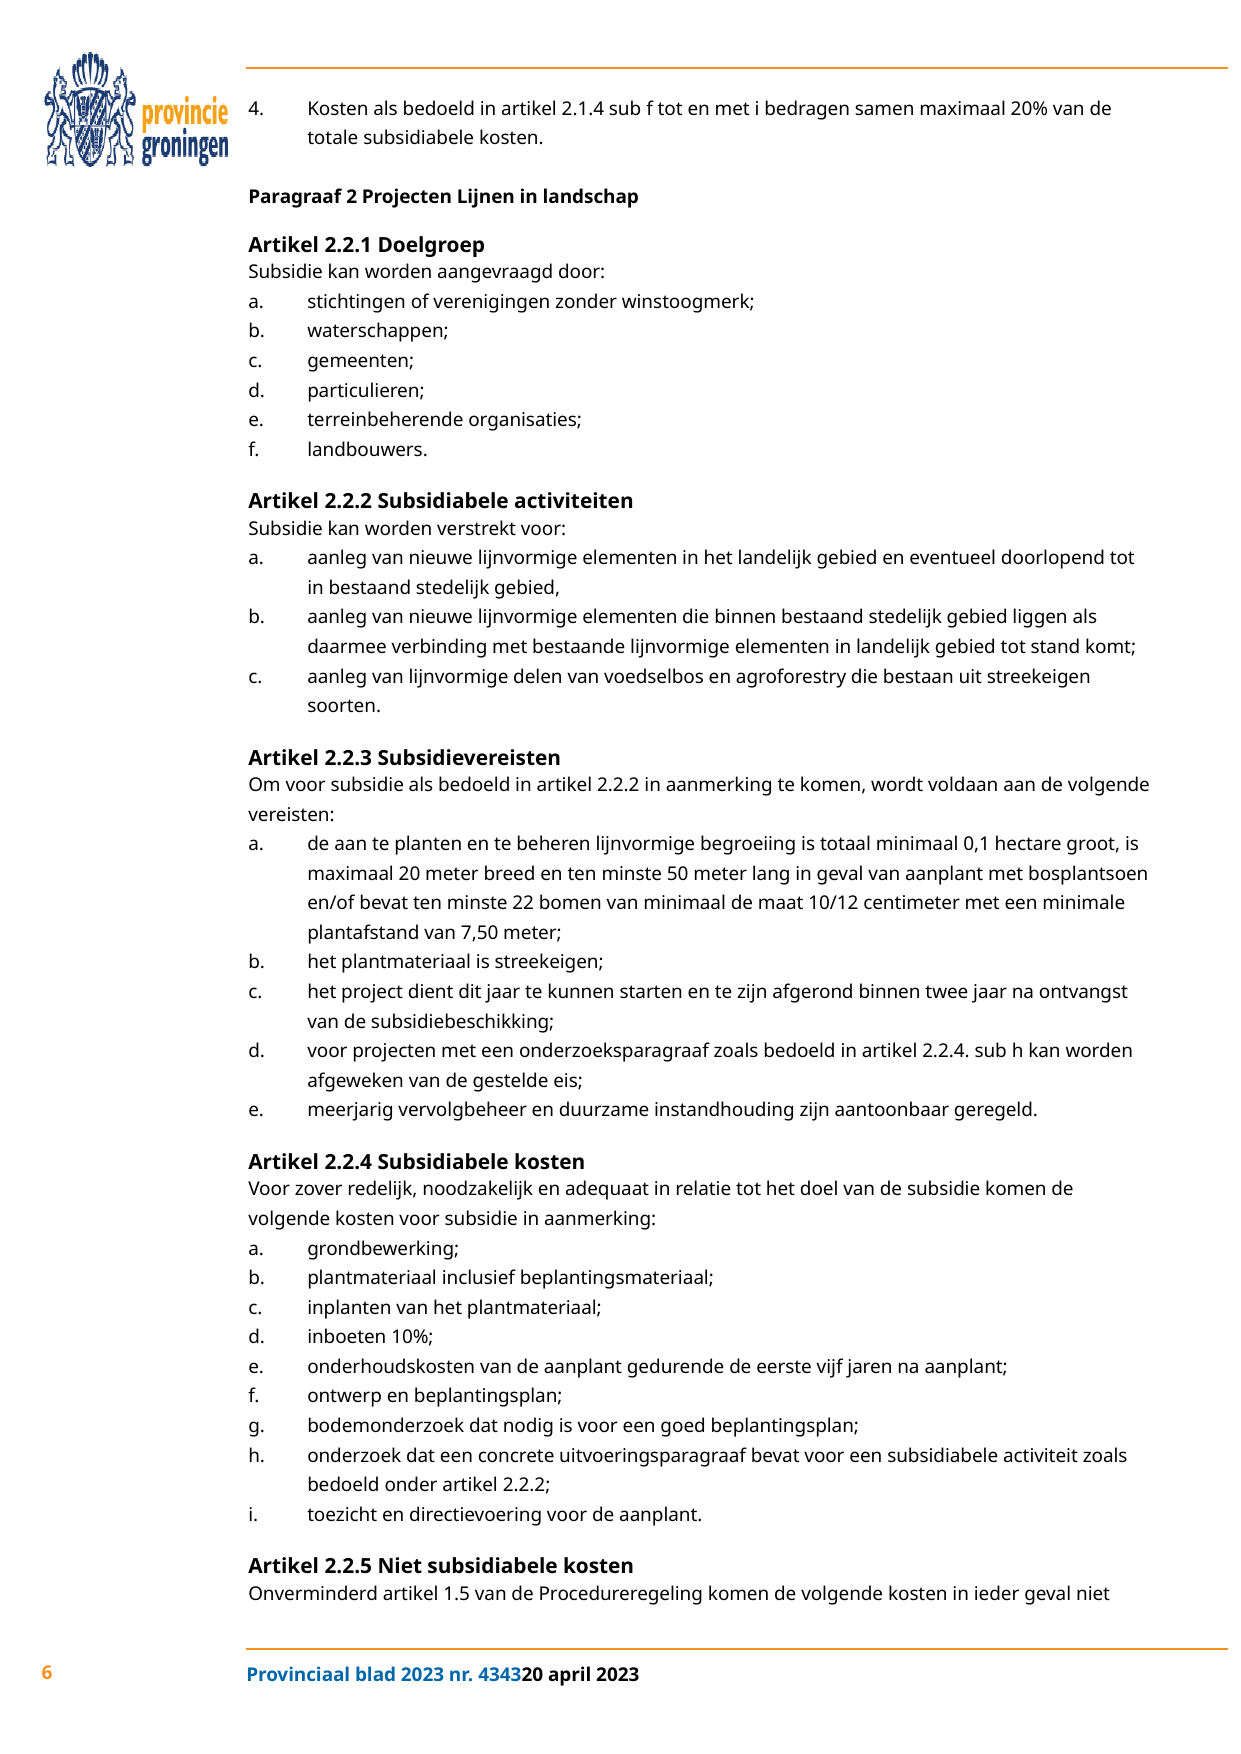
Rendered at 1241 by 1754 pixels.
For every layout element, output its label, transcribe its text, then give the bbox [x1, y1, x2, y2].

list ontwerp en beplantingsplan; [248, 1383, 1152, 1408]
list het plantmateriaal is streekeigen; [248, 949, 1152, 974]
text Artikel 2.2.3 Subsidievereisten [248, 743, 1152, 771]
text Om voor subsidie als bedoeld in artikel 2.2.2 in aanmerking te komen, wordt voldaan aan de volgende vereisten: [248, 771, 1152, 827]
list stichtingen of verenigingen zonder winstoogmerk; [248, 288, 1152, 314]
list inboeten 10%; [248, 1323, 1152, 1349]
list meerjarig vervolgbeheer en duurzame instandhouding zijn aantoonbaar geregeld. [248, 1097, 1152, 1122]
list aanleg van nieuwe lijnvormige elementen die binnen bestaand stedelijk gebied liggen als daarmee verbinding met bestaande lijnvormige elementen in landelijk gebied tot stand komt; [248, 604, 1152, 659]
picture [41, 47, 231, 172]
list inplanten van het plantmateriaal; [248, 1294, 1152, 1319]
list plantmateriaal inclusief beplantingsmateriaal; [248, 1264, 1152, 1290]
list Kosten als bedoeld in artikel 2.1.4 sub f tot en met i bedragen samen maximaal 20% van de totale subsidiabele kosten. [248, 95, 1152, 150]
list grondbewerking; [248, 1235, 1152, 1260]
list gemeenten; [248, 347, 1152, 373]
list de aan te planten en te beheren lijnvormige begroeiing is totaal minimaal 0,1 hectare groot, is maximaal 20 meter breed en ten minste 50 meter lang in geval van aanplant met bosplantsoen en/of bevat ten minste 22 bomen van minimaal de maat 10/12 centimeter met een minimale plantafstand van 7,50 meter; [248, 830, 1152, 945]
text Subsidie kan worden aangevraagd door: [248, 258, 1152, 284]
text Onverminderd artikel 1.5 van de Procedureregeling komen de volgende kosten in ieder geval niet [248, 1580, 1152, 1606]
text Voor zover redelijk, noodzakelijk en adequaat in relatie tot het doel van de subsidie komen de volgende kosten voor subsidie in aanmerking: [248, 1176, 1152, 1231]
list toezicht en directievoering voor de aanplant. [248, 1501, 1152, 1527]
text Artikel 2.2.4 Subsidiabele kosten [248, 1147, 1152, 1176]
text Subsidie kan worden verstrekt voor: [248, 515, 1152, 541]
list landbouwers. [248, 436, 1152, 462]
list aanleg van lijnvormige delen van voedselbos en agroforestry die bestaan uit streekeigen soorten. [248, 663, 1152, 718]
list bodemonderzoek dat nodig is voor een goed beplantingsplan; [248, 1412, 1152, 1438]
list waterschappen; [248, 318, 1152, 343]
text Artikel 2.2.2 Subsidiabele activiteiten [248, 486, 1152, 515]
list onderzoek dat een concrete uitvoeringsparagraaf bevat voor een subsidiabele activiteit zoals bedoeld onder artikel 2.2.2; [248, 1442, 1152, 1497]
list aanleg van nieuwe lijnvormige elementen in het landelijk gebied en eventueel doorlopend tot in bestaand stedelijk gebied, [248, 544, 1152, 600]
text Artikel 2.2.5 Niet subsidiabele kosten [248, 1551, 1152, 1580]
list onderhoudskosten van de aanplant gedurende de eerste vijf jaren na aanplant; [248, 1353, 1152, 1379]
list het project dient dit jaar te kunnen starten en te zijn afgerond binnen twee jaar na ontvangst van de subsidiebeschikking; [248, 978, 1152, 1034]
list particulieren; [248, 377, 1152, 403]
list voor projecten met een onderzoeksparagraaf zoals bedoeld in artikel 2.2.4. sub h kan worden afgeweken van de gestelde eis; [248, 1037, 1152, 1093]
text Artikel 2.2.1 Doelgroep [248, 230, 1152, 258]
list terreinbeherende organisaties; [248, 406, 1152, 432]
text Paragraaf 2 Projecten Lijnen in landschap [248, 183, 1152, 209]
